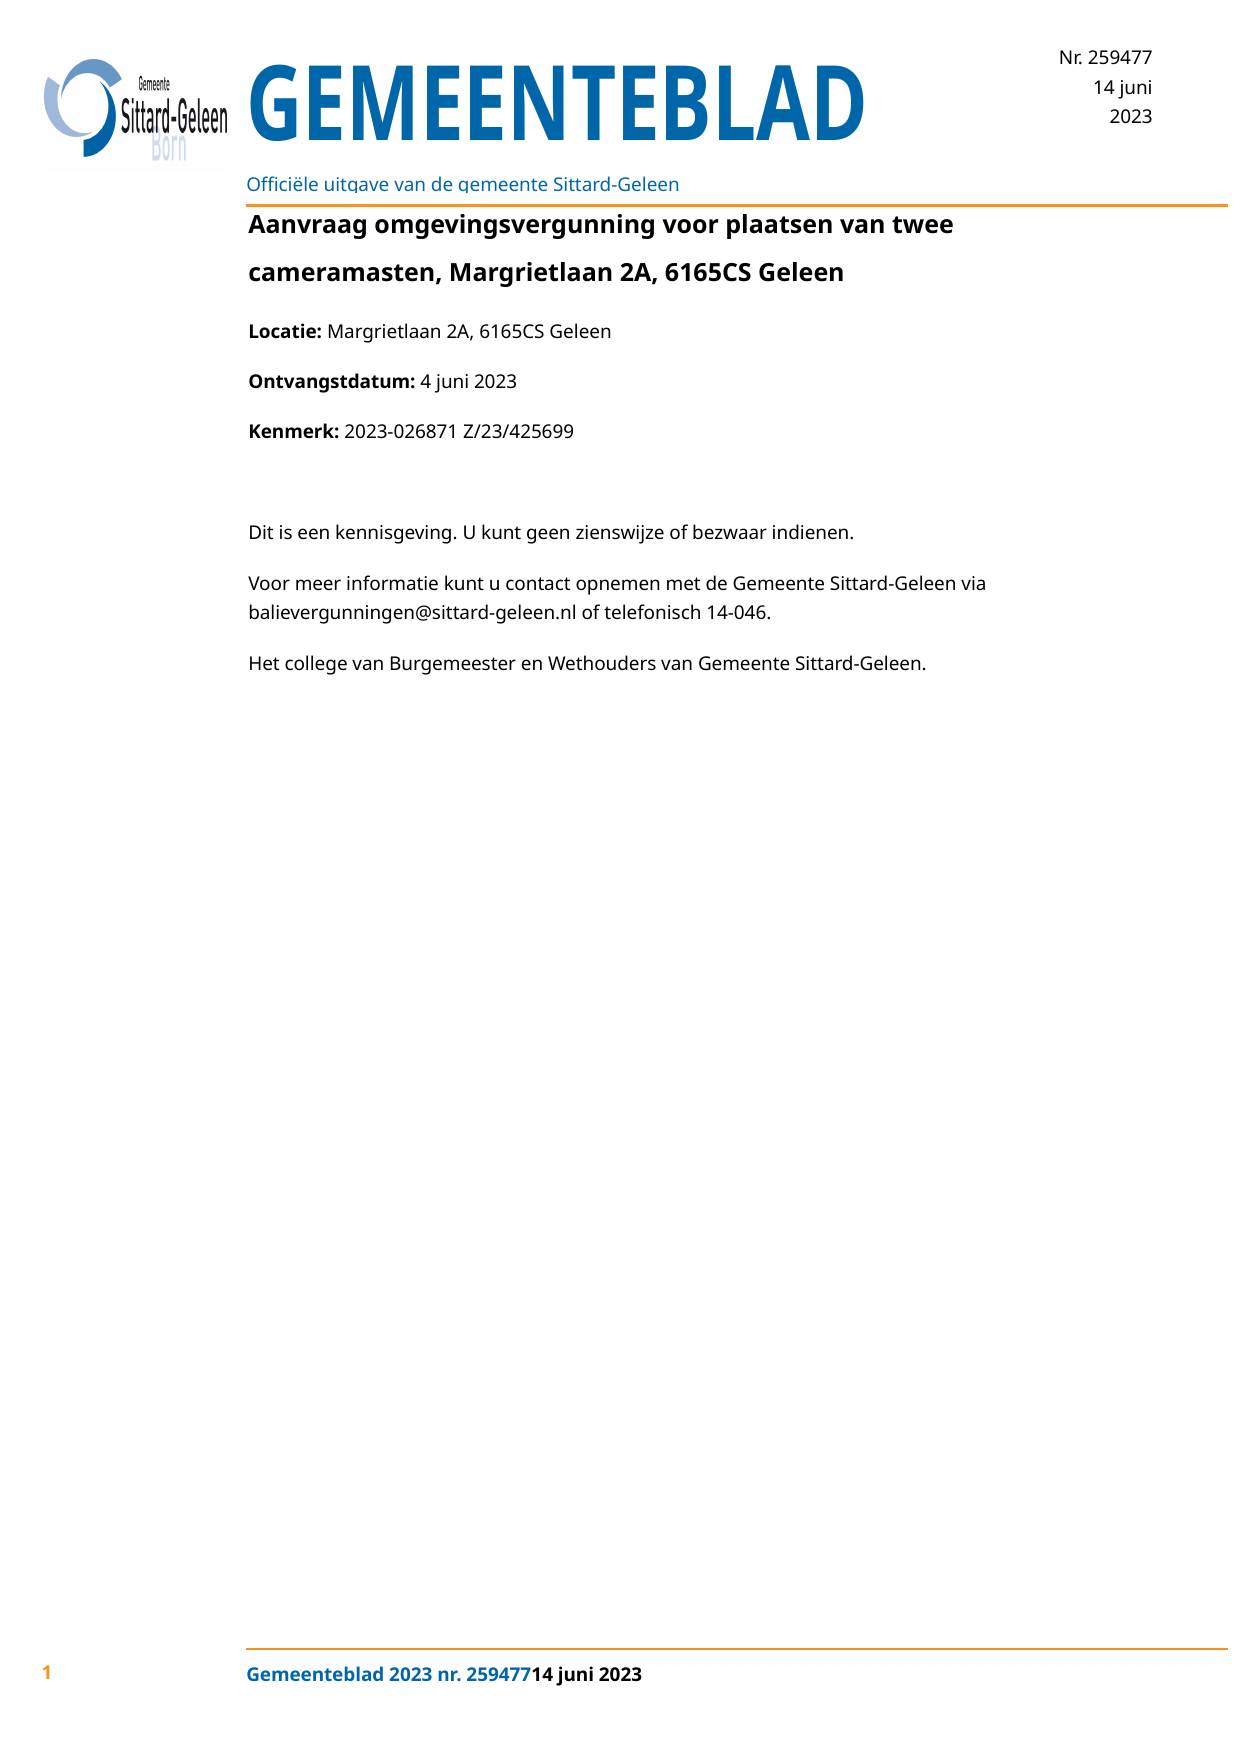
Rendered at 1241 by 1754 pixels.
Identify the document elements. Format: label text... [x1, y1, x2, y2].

text Het college van Burgemeester en Wethouders van Gemeente Sittard-Geleen. [248, 650, 1152, 676]
text Kenmerk: 2023-026871 Z/23/425699 [248, 419, 1152, 444]
text Dit is een kennisgeving. U kunt geen zienswijze of bezwaar indienen. [248, 519, 1152, 545]
text Ontvangstdatum: 4 juni 2023 [248, 368, 1152, 394]
picture [41, 47, 231, 172]
text Voor meer informatie kunt u contact opnemen met de Gemeente Sittard-Geleen via balievergunningen@sittard-geleen.nl of telefonisch 14-046. [248, 570, 1152, 625]
text Aanvraag omgevingsvergunning voor plaatsen van twee cameramasten, Margrietlaan 2A, 6165CS Geleen [248, 207, 1152, 288]
text Locatie: Margrietlaan 2A, 6165CS Geleen [248, 318, 1152, 344]
